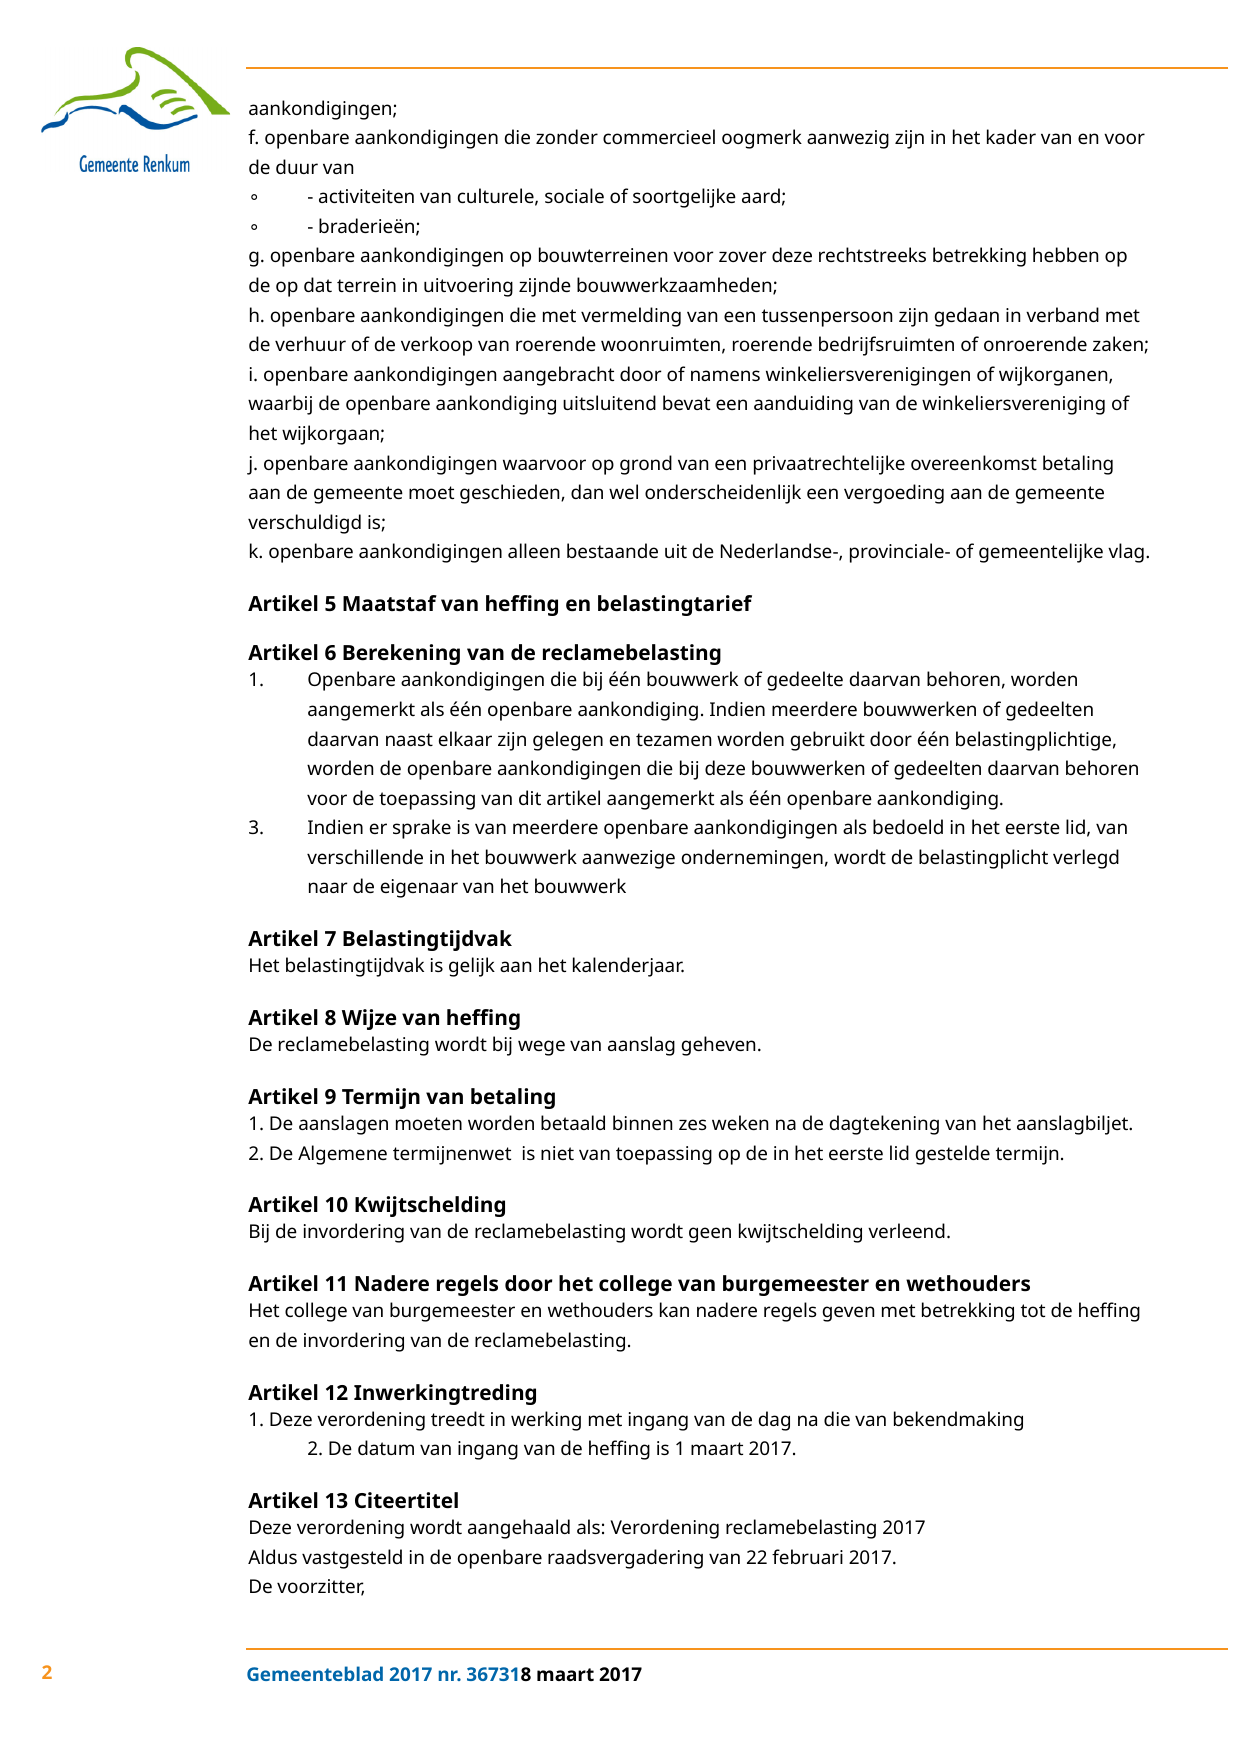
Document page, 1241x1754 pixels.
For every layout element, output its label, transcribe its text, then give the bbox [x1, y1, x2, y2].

text 2. De Algemene termijnenwet is niet van toepassing op de in het eerste lid gestelde termijn. [248, 1140, 1152, 1166]
text j. openbare aankondigingen waarvoor op grond van een privaatrechtelijke overeenkomst betaling aan de gemeente moet geschieden, dan wel onderscheidenlijk een vergoeding aan de gemeente verschuldigd is; [248, 450, 1152, 535]
text aankondigingen; [248, 95, 1152, 121]
text Deze verordening wordt aangehaald als: Verordening reclamebelasting 2017 [248, 1514, 1152, 1540]
text i. openbare aankondigingen aangebracht door of namens winkeliersverenigingen of wijkorganen, waarbij de openbare aankondiging uitsluitend bevat een aanduiding van de winkeliersvereniging of het wijkorgaan; [248, 361, 1152, 446]
text Artikel 10 Kwijtschelding [248, 1190, 1152, 1219]
text Artikel 9 Termijn van betaling [248, 1082, 1152, 1110]
text De voorzitter, [248, 1574, 1152, 1599]
text Artikel 12 Inwerkingtreding [248, 1378, 1152, 1406]
list Openbare aankondigingen die bij één bouwwerk of gedeelte daarvan behoren, worden aangemerkt als één openbare aankondiging. Indien meerdere bouwwerken of gedeelten daarvan naast elkaar zijn gelegen en tezamen worden gebruikt door één belastingplichtige, worden de openbare aankondigingen die bij deze bouwwerken of gedeelten daarvan behoren voor de toepassing van dit artikel aangemerkt als één openbare aankondiging. [248, 667, 1152, 811]
list - activiteiten van culturele, sociale of soortgelijke aard; [248, 183, 1152, 209]
text k. openbare aankondigingen alleen bestaande uit de Nederlandse-, provinciale- of gemeentelijke vlag. [248, 538, 1152, 564]
text Artikel 13 Citeertitel [248, 1486, 1152, 1514]
text g. openbare aankondigingen op bouwterreinen voor zover deze rechtstreeks betrekking hebben op de op dat terrein in uitvoering zijnde bouwwerkzaamheden; [248, 243, 1152, 298]
list Indien er sprake is van meerdere openbare aankondigingen als bedoeld in het eerste lid, van verschillende in het bouwwerk aanwezige ondernemingen, wordt de belastingplicht verlegd naar de eigenaar van het bouwwerk [248, 814, 1152, 899]
text De reclamebelasting wordt bij wege van aanslag geheven. [248, 1031, 1152, 1057]
text Bij de invordering van de reclamebelasting wordt geen kwijtschelding verleend. [248, 1219, 1152, 1244]
text h. openbare aankondigingen die met vermelding van een tussenpersoon zijn gedaan in verband met de verhuur of de verkoop van roerende woonruimten, roerende bedrijfsruimten of onroerende zaken; [248, 302, 1152, 357]
text Artikel 8 Wijze van heffing [248, 1003, 1152, 1031]
text Artikel 7 Belastingtijdvak [248, 924, 1152, 953]
text Artikel 6 Berekening van de reclamebelasting [248, 638, 1152, 667]
text Artikel 5 Maatstaf van heffing en belastingtarief [248, 589, 1152, 617]
text Artikel 11 Nadere regels door het college van burgemeester en wethouders [248, 1269, 1152, 1298]
text Aldus vastgesteld in de openbare raadsvergadering van 22 februari 2017. [248, 1544, 1152, 1570]
list 2. De datum van ingang van de heffing is 1 maart 2017. [248, 1436, 1152, 1461]
text Het college van burgemeester en wethouders kan nadere regels geven met betrekking tot de heffing en de invordering van de reclamebelasting. [248, 1298, 1152, 1353]
text Het belastingtijdvak is gelijk aan het kalenderjaar. [248, 953, 1152, 978]
picture [41, 47, 231, 172]
text 1. De aanslagen moeten worden betaald binnen zes weken na de dagtekening van het aanslagbiljet. [248, 1110, 1152, 1136]
text f. openbare aankondigingen die zonder commercieel oogmerk aanwezig zijn in het kader van en voor de duur van [248, 124, 1152, 180]
list - braderieën; [248, 213, 1152, 239]
